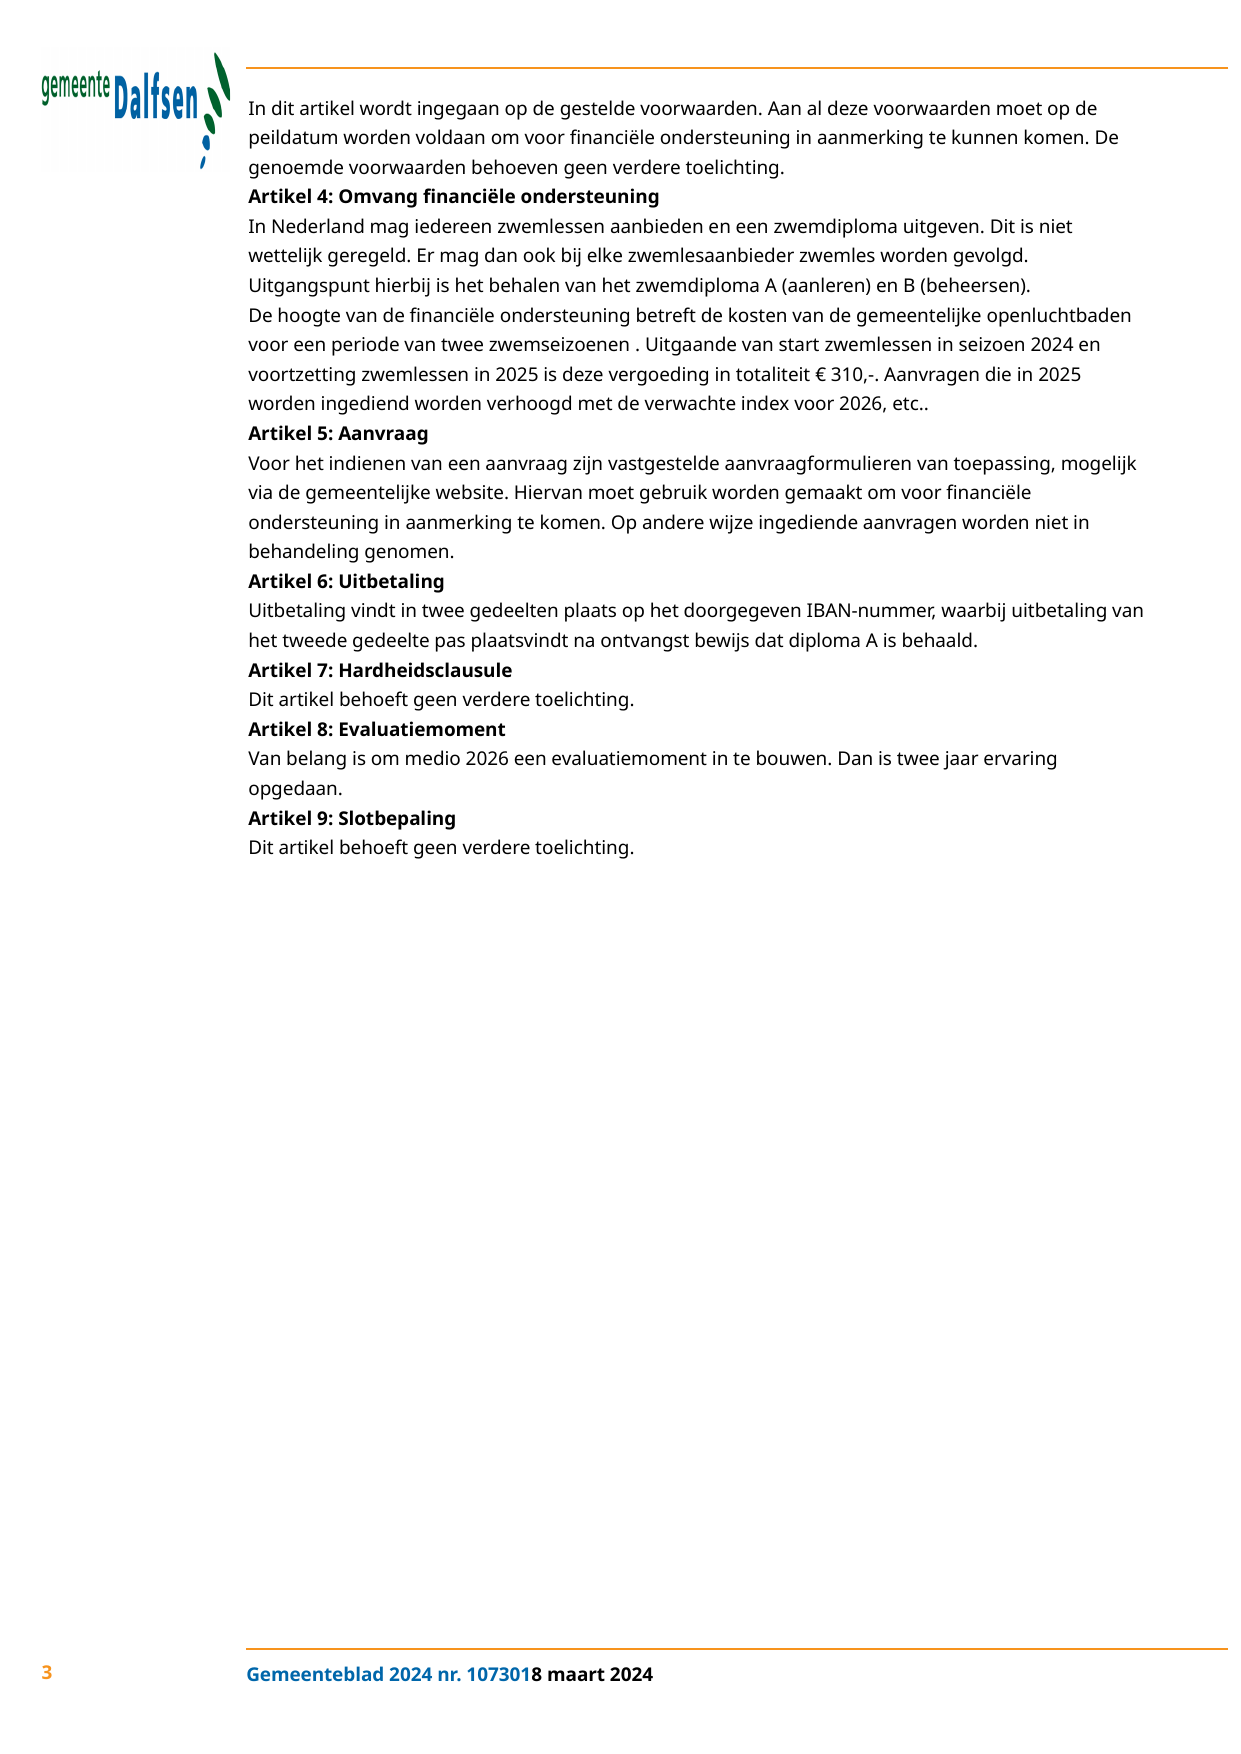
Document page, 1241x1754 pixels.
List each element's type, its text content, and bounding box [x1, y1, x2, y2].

text Dit artikel behoeft geen verdere toelichting. [248, 686, 1152, 712]
text Artikel 7: Hardheidsclausule [248, 657, 1152, 683]
text Van belang is om medio 2026 een evaluatiemoment in te bouwen. Dan is twee jaar ervaring opgedaan. [248, 746, 1152, 801]
text Artikel 4: Omvang financiële ondersteuning [248, 183, 1152, 209]
picture [41, 47, 231, 172]
text Artikel 8: Evaluatiemoment [248, 716, 1152, 742]
text Uitbetaling vindt in twee gedeelten plaats op het doorgegeven IBAN-nummer, waarbij uitbetaling van het tweede gedeelte pas plaatsvindt na ontvangst bewijs dat diploma A is behaald. [248, 598, 1152, 653]
text De hoogte van de financiële ondersteuning betreft de kosten van de gemeentelijke openluchtbaden voor een periode van twee zwemseizoenen . Uitgaande van start zwemlessen in seizoen 2024 en voortzetting zwemlessen in 2025 is deze vergoeding in totaliteit € 310,-. Aanvragen die in 2025 worden ingediend worden verhoogd met de verwachte index voor 2026, etc.. [248, 302, 1152, 416]
text Voor het indienen van een aanvraag zijn vastgestelde aanvraagformulieren van toepassing, mogelijk via de gemeentelijke website. Hiervan moet gebruik worden gemaakt om voor financiële ondersteuning in aanmerking te komen. Op andere wijze ingediende aanvragen worden niet in behandeling genomen. [248, 450, 1152, 564]
text Artikel 6: Uitbetaling [248, 568, 1152, 594]
text Dit artikel behoeft geen verdere toelichting. [248, 834, 1152, 860]
text Artikel 9: Slotbepaling [248, 805, 1152, 831]
text In Nederland mag iedereen zwemlessen aanbieden en een zwemdiploma uitgeven. Dit is niet wettelijk geregeld. Er mag dan ook bij elke zwemlesaanbieder zwemles worden gevolgd. Uitgangspunt hierbij is het behalen van het zwemdiploma A (aanleren) en B (beheersen). [248, 213, 1152, 298]
text In dit artikel wordt ingegaan op de gestelde voorwaarden. Aan al deze voorwaarden moet op de peildatum worden voldaan om voor financiële ondersteuning in aanmerking te kunnen komen. De genoemde voorwaarden behoeven geen verdere toelichting. [248, 95, 1152, 180]
text Artikel 5: Aanvraag [248, 420, 1152, 446]
